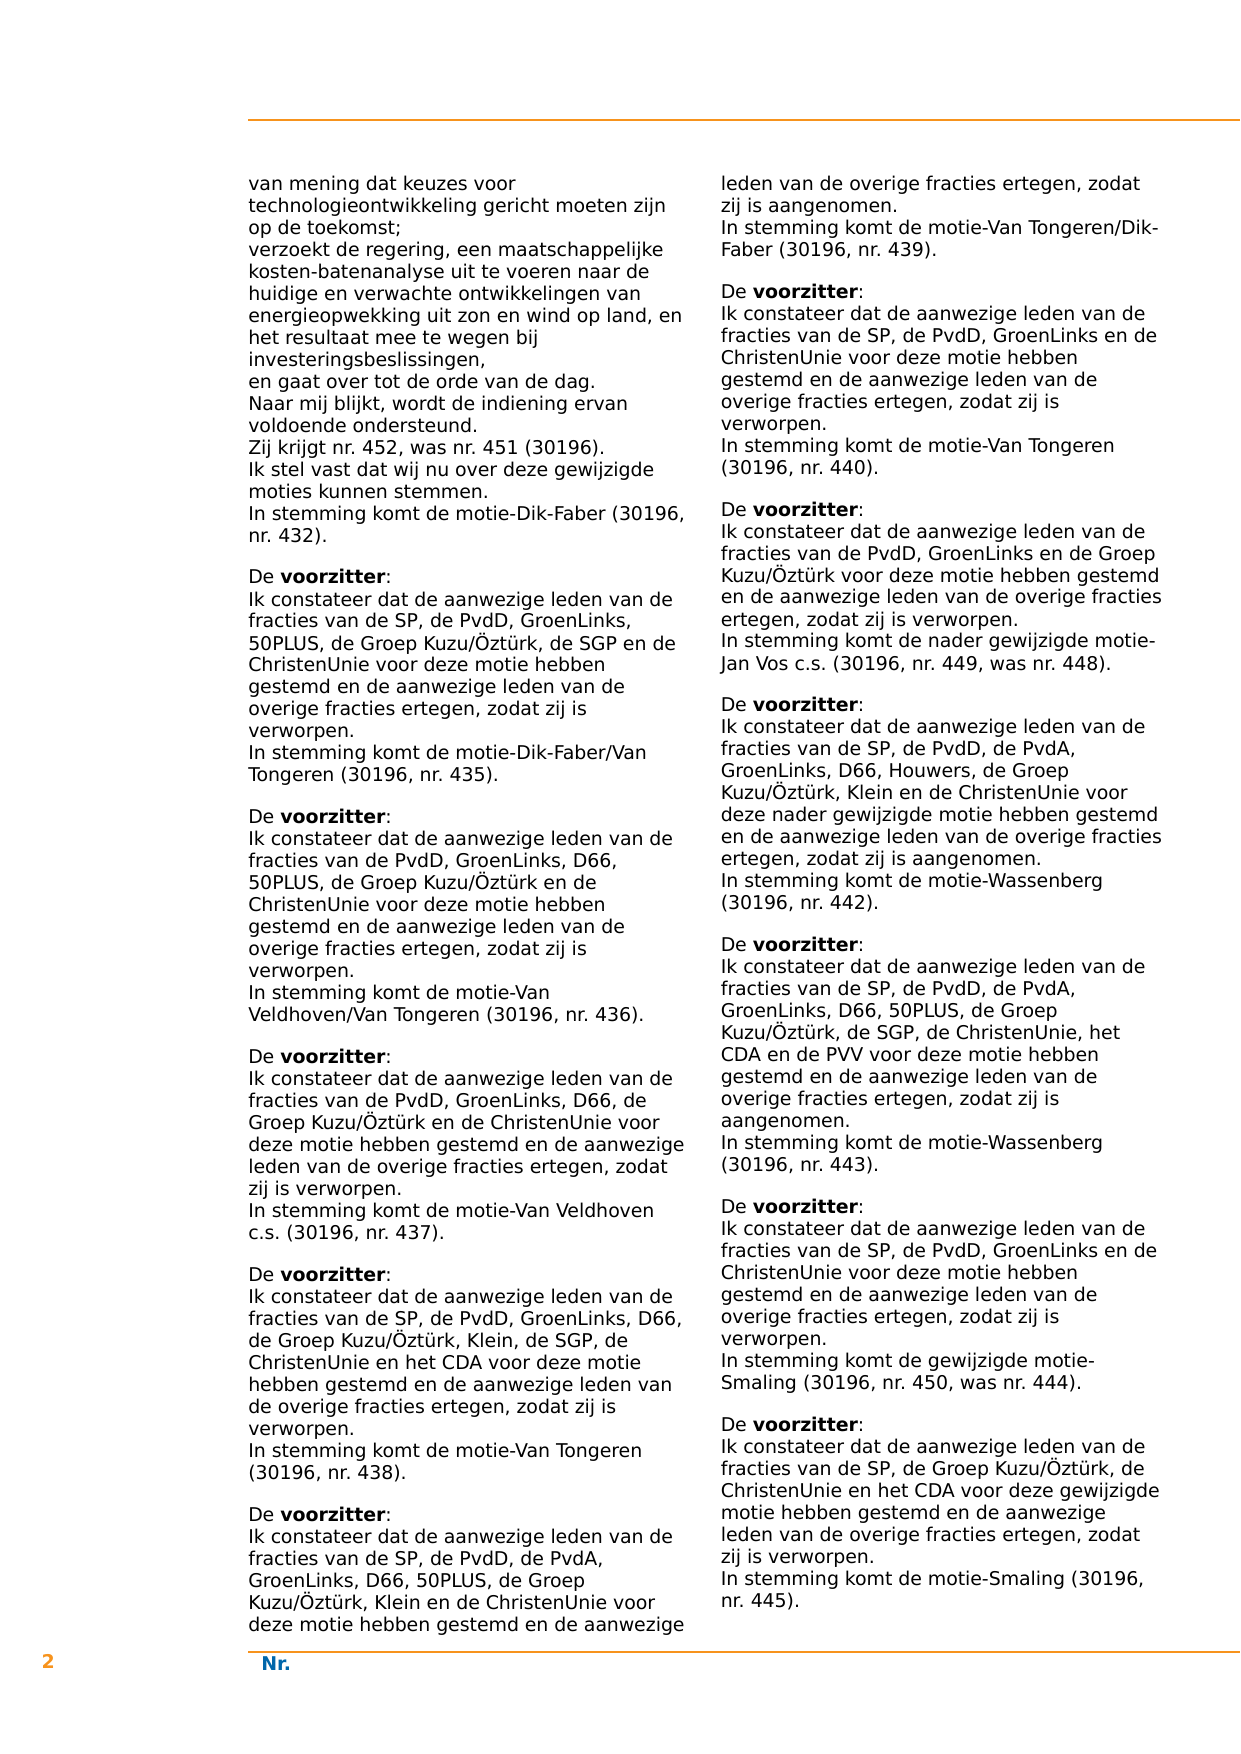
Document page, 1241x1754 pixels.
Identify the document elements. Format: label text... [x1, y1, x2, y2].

text In stemming komt de motie-Van Veldhoven/Van Tongeren (30196, nr. 436). [248, 982, 691, 1026]
text In stemming komt de motie-Van Veldhoven c.s. (30196, nr. 437). [248, 1200, 691, 1244]
text De voorzitter: [721, 281, 1163, 303]
text In stemming komt de motie-Van Tongeren/Dik-Faber (30196, nr. 439). [721, 217, 1163, 261]
text Ik constateer dat de aanwezige leden van de fracties van de PvdD, GroenLinks en de Groep Kuzu/Öztürk voor deze motie hebben gestemd en de aanwezige leden van de overige fracties ertegen, zodat zij is verworpen. [721, 521, 1163, 630]
text Ik constateer dat de aanwezige leden van de fracties van de SP, de Groep Kuzu/Öztürk, de ChristenUnie en het CDA voor deze gewijzigde motie hebben gestemd en de aanwezige leden van de overige fracties ertegen, zodat zij is verworpen. [721, 1436, 1163, 1568]
text In stemming komt de motie-Dik-Faber (30196, nr. 432). [248, 502, 691, 546]
text Ik constateer dat de aanwezige leden van de fracties van de PvdD, GroenLinks, D66, 50PLUS, de Groep Kuzu/Öztürk en de ChristenUnie voor deze motie hebben gestemd en de aanwezige leden van de overige fracties ertegen, zodat zij is verworpen. [248, 828, 691, 982]
text De voorzitter: [721, 1414, 1163, 1436]
text De voorzitter: [721, 694, 1163, 716]
text De voorzitter: [721, 934, 1163, 956]
text De voorzitter: [721, 1196, 1163, 1218]
text leden van de overige fracties ertegen, zodat zij is aangenomen. [721, 173, 1163, 217]
text De voorzitter: [248, 1264, 691, 1286]
text Ik constateer dat de aanwezige leden van de fracties van de SP, de PvdD, de PvdA, GroenLinks, D66, 50PLUS, de Groep Kuzu/Öztürk, Klein en de ChristenUnie voor deze motie hebben gestemd en de aanwezige [248, 1526, 691, 1636]
text In stemming komt de motie-Dik-Faber/Van Tongeren (30196, nr. 435). [248, 742, 691, 786]
text verzoekt de regering, een maatschappelijke kosten-batenanalyse uit te voeren naar de huidige en verwachte ontwikkelingen van energieopwekking uit zon en wind op land, en het resultaat mee te wegen bij investeringsbeslissingen, [248, 239, 691, 371]
text De voorzitter: [248, 1504, 691, 1526]
text In stemming komt de motie-Smaling (30196, nr. 445). [721, 1568, 1163, 1612]
text Ik constateer dat de aanwezige leden van de fracties van de SP, de PvdD, de PvdA, GroenLinks, D66, 50PLUS, de Groep Kuzu/Öztürk, de SGP, de ChristenUnie, het CDA en de PVV voor deze motie hebben gestemd en de aanwezige leden van de overige fracties ertegen, zodat zij is aangenomen. [721, 956, 1163, 1132]
text Ik constateer dat de aanwezige leden van de fracties van de SP, de PvdD, GroenLinks en de ChristenUnie voor deze motie hebben gestemd en de aanwezige leden van de overige fracties ertegen, zodat zij is verworpen. [721, 1218, 1163, 1350]
text van mening dat keuzes voor technologieontwikkeling gericht moeten zijn op de toekomst; [248, 173, 691, 239]
text Ik constateer dat de aanwezige leden van de fracties van de SP, de PvdD, GroenLinks, 50PLUS, de Groep Kuzu/Öztürk, de SGP en de ChristenUnie voor deze motie hebben gestemd en de aanwezige leden van de overige fracties ertegen, zodat zij is verworpen. [248, 588, 691, 742]
text De voorzitter: [248, 806, 691, 828]
text Ik constateer dat de aanwezige leden van de fracties van de SP, de PvdD, de PvdA, GroenLinks, D66, Houwers, de Groep Kuzu/Öztürk, Klein en de ChristenUnie voor deze nader gewijzigde motie hebben gestemd en de aanwezige leden van de overige fracties ertegen, zodat zij is aangenomen. [721, 716, 1163, 870]
text De voorzitter: [721, 498, 1163, 521]
text De voorzitter: [248, 1046, 691, 1068]
text De voorzitter: [248, 566, 691, 588]
text In stemming komt de motie-Wassenberg (30196, nr. 442). [721, 870, 1163, 914]
text Zij krijgt nr. 452, was nr. 451 (30196). [248, 437, 691, 458]
text In stemming komt de motie-Wassenberg (30196, nr. 443). [721, 1132, 1163, 1176]
text In stemming komt de gewijzigde motie-Smaling (30196, nr. 450, was nr. 444). [721, 1350, 1163, 1394]
text In stemming komt de nader gewijzigde motie-Jan Vos c.s. (30196, nr. 449, was nr. 448). [721, 630, 1163, 674]
text Ik stel vast dat wij nu over deze gewijzigde moties kunnen stemmen. [248, 458, 691, 502]
text Ik constateer dat de aanwezige leden van de fracties van de SP, de PvdD, GroenLinks, D66, de Groep Kuzu/Öztürk, Klein, de SGP, de ChristenUnie en het CDA voor deze motie hebben gestemd en de aanwezige leden van de overige fracties ertegen, zodat zij is verworpen. [248, 1286, 691, 1440]
text Naar mij blijkt, wordt de indiening ervan voldoende ondersteund. [248, 393, 691, 437]
text en gaat over tot de orde van de dag. [248, 371, 691, 393]
text Ik constateer dat de aanwezige leden van de fracties van de SP, de PvdD, GroenLinks en de ChristenUnie voor deze motie hebben gestemd en de aanwezige leden van de overige fracties ertegen, zodat zij is verworpen. [721, 303, 1163, 434]
text Ik constateer dat de aanwezige leden van de fracties van de PvdD, GroenLinks, D66, de Groep Kuzu/Öztürk en de ChristenUnie voor deze motie hebben gestemd en de aanwezige leden van de overige fracties ertegen, zodat zij is verworpen. [248, 1068, 691, 1200]
text In stemming komt de motie-Van Tongeren (30196, nr. 440). [721, 434, 1163, 478]
text In stemming komt de motie-Van Tongeren (30196, nr. 438). [248, 1440, 691, 1484]
